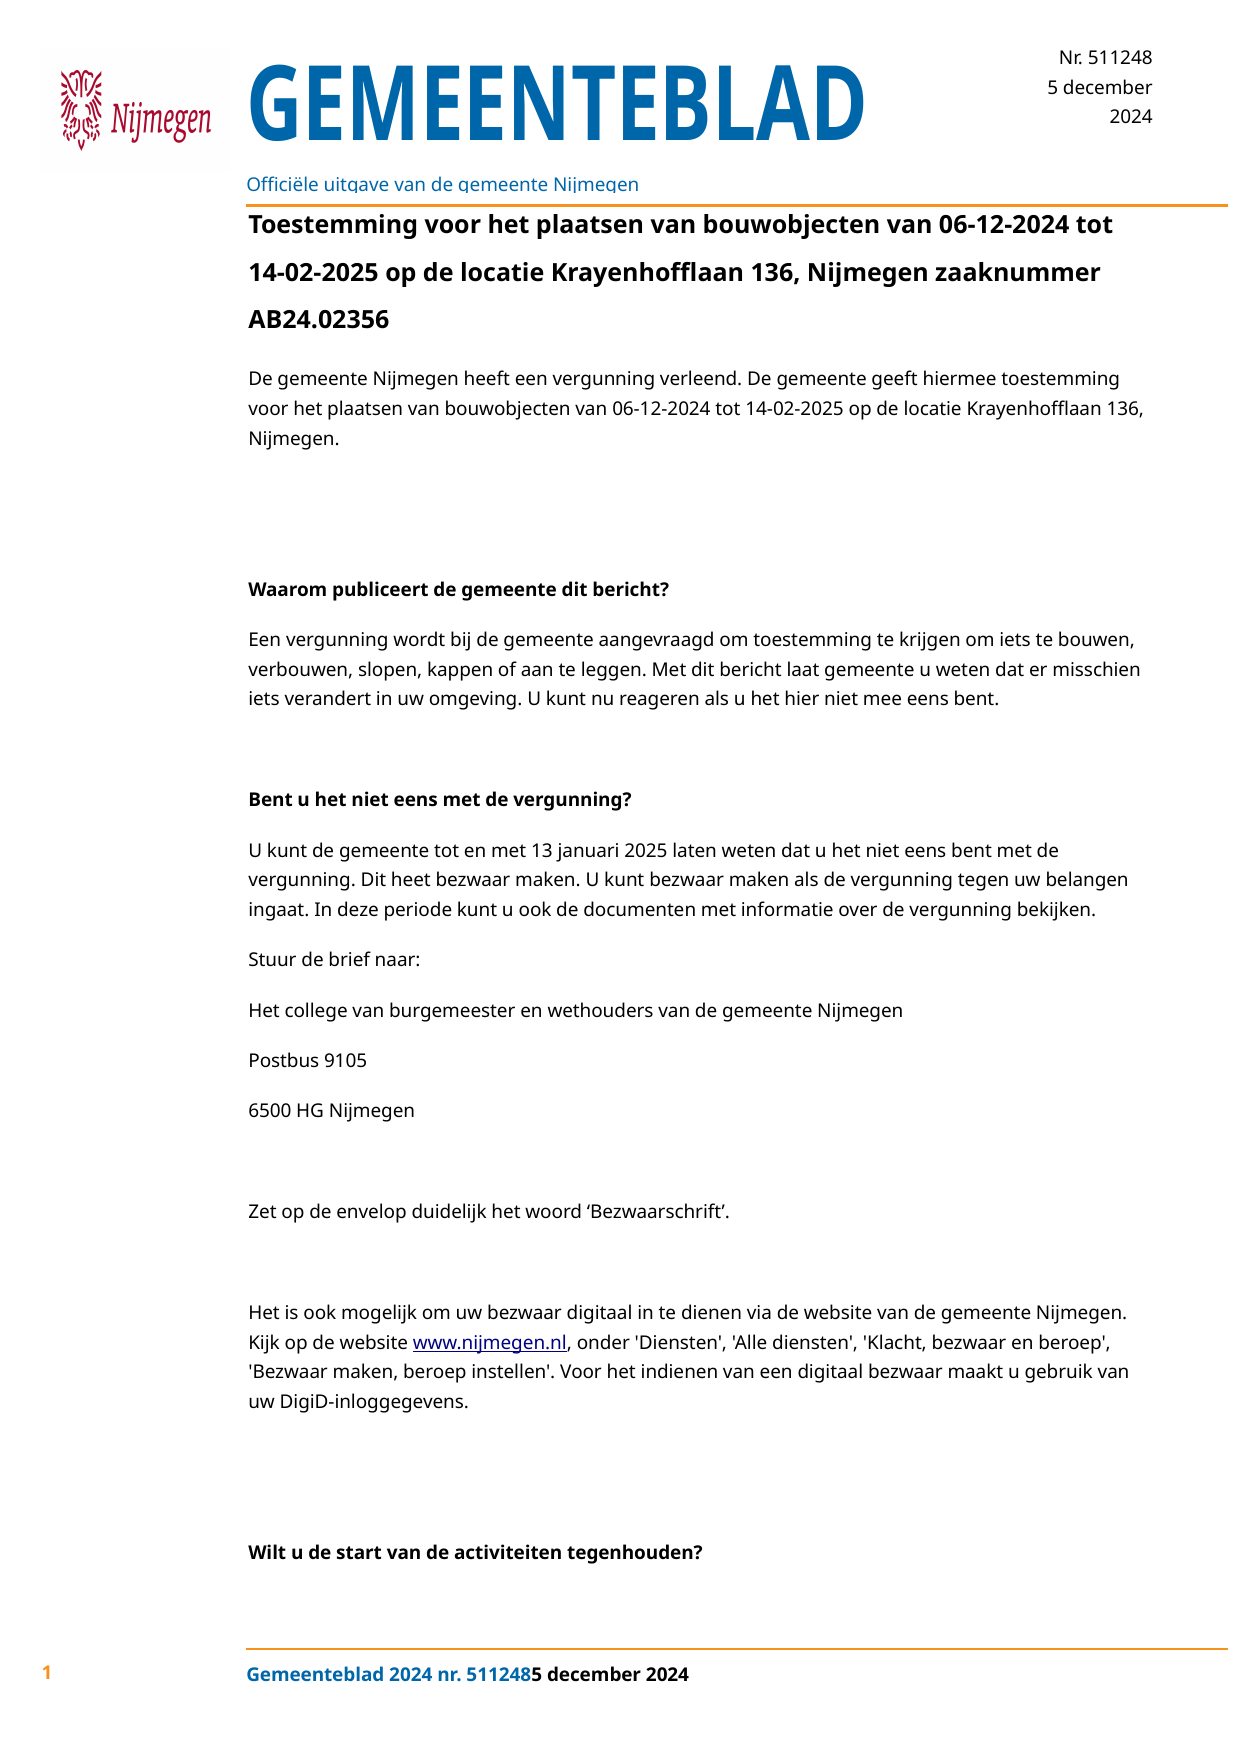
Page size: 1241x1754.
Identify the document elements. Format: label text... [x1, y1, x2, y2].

text Een vergunning wordt bij de gemeente aangevraagd om toestemming te krijgen om iets te bouwen, verbouwen, slopen, kappen of aan te leggen. Met dit bericht laat gemeente u weten dat er misschien iets verandert in uw omgeving. U kunt nu reageren als u het hier niet mee eens bent. [248, 626, 1152, 711]
picture [41, 47, 231, 172]
text Toestemming voor het plaatsen van bouwobjecten van 06-12-2024 tot 14-02-2025 op de locatie Krayenhofflaan 136, Nijmegen zaaknummer AB24.02356 [248, 207, 1152, 336]
text U kunt de gemeente tot en met 13 januari 2025 laten weten dat u het niet eens bent met de vergunning. Dit heet bezwaar maken. U kunt bezwaar maken als de vergunning tegen uw belangen ingaat. In deze periode kunt u ook de documenten met informatie over de vergunning bekijken. [248, 837, 1152, 922]
text Zet op de envelop duidelijk het woord ‘Bezwaarschrift’. [248, 1198, 1152, 1224]
text Het college van burgemeester en wethouders van de gemeente Nijmegen [248, 997, 1152, 1022]
text Bent u het niet eens met de vergunning? [248, 786, 1152, 812]
text Stuur de brief naar: [248, 946, 1152, 972]
text Het is ook mogelijk om uw bezwaar digitaal in te dienen via de website van de gemeente Nijmegen. Kijk op de website www.nijmegen.nl, onder 'Diensten', 'Alle diensten', 'Klacht, bezwaar en beroep', 'Bezwaar maken, beroep instellen'. Voor het indienen van een digitaal bezwaar maakt u gebruik van uw DigiD-inloggegevens. [248, 1299, 1152, 1414]
text Postbus 9105 [248, 1047, 1152, 1073]
text Waarom publiceert de gemeente dit bericht? [248, 576, 1152, 602]
text Wilt u de start van de activiteiten tegenhouden? [248, 1539, 1152, 1565]
text De gemeente Nijmegen heeft een vergunning verleend. De gemeente geeft hiermee toestemming voor het plaatsen van bouwobjecten van 06-12-2024 tot 14-02-2025 op de locatie Krayenhofflaan 136, Nijmegen. [248, 366, 1152, 450]
text 6500 HG Nijmegen [248, 1098, 1152, 1123]
